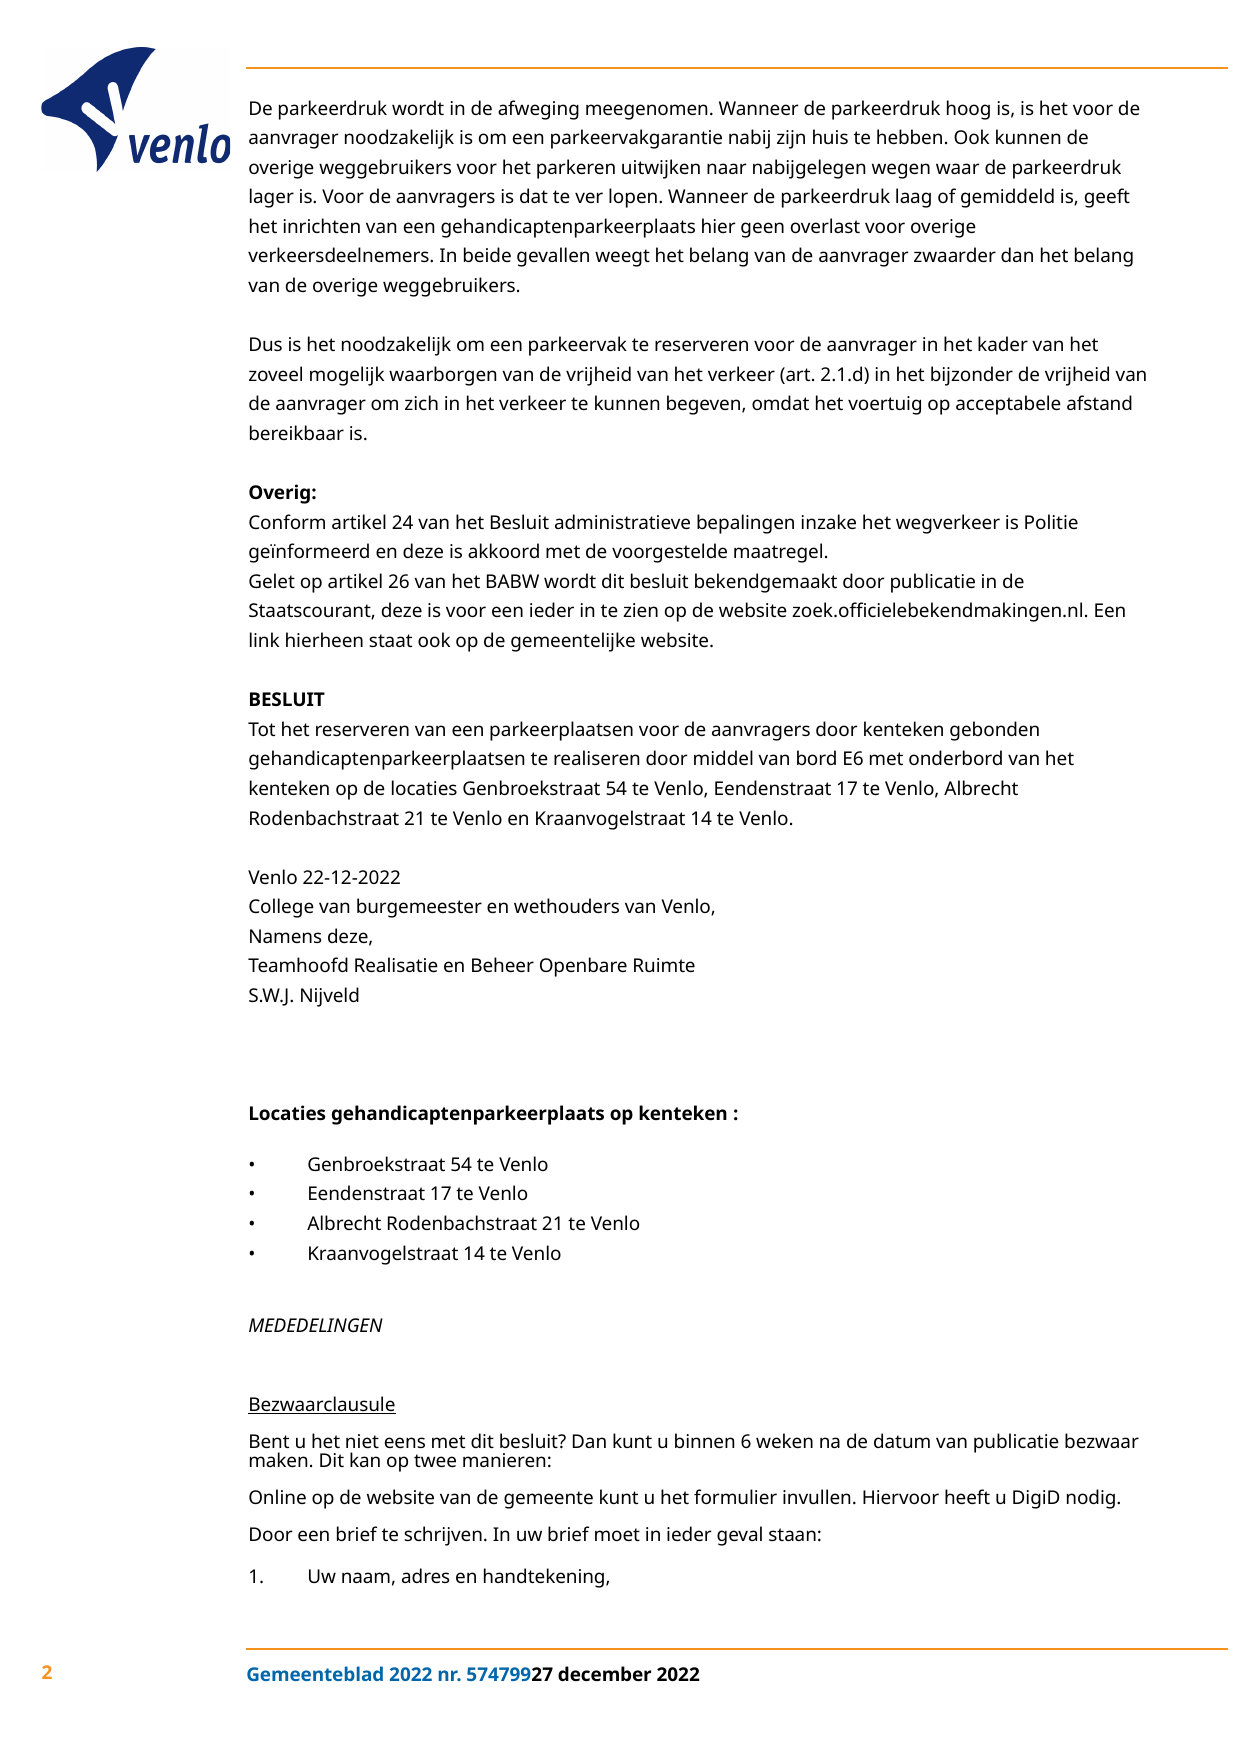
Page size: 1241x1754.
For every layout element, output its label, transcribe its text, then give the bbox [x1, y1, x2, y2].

list Kraanvogelstraat 14 te Venlo [248, 1240, 1152, 1266]
text Conform artikel 24 van het Besluit administratieve bepalingen inzake het wegverkeer is Politie geïnformeerd en deze is akkoord met de voorgestelde maatregel. [248, 509, 1152, 564]
text Online op de website van de gemeente kunt u het formulier invullen. Hiervoor heeft u DigiD nodig. [248, 1489, 1152, 1508]
text Locaties gehandicaptenparkeerplaats op kenteken : [248, 1101, 1152, 1126]
text De parkeerdruk wordt in de afweging meegenomen. Wanneer de parkeerdruk hoog is, is het voor de aanvrager noodzakelijk is om een parkeervakgarantie nabij zijn huis te hebben. Ook kunnen de overige weggebruikers voor het parkeren uitwijken naar nabijgelegen wegen waar de parkeerdruk lager is. Voor de aanvragers is dat te ver lopen. Wanneer de parkeerdruk laag of gemiddeld is, geeft het inrichten van een gehandicaptenparkeerplaats hier geen overlast voor overige verkeersdeelnemers. In beide gevallen weegt het belang van de aanvrager zwaarder dan het belang van de overige weggebruikers. [248, 95, 1152, 298]
text Bezwaarclausule [248, 1396, 1152, 1415]
text S.W.J. Nijveld [248, 982, 1152, 1008]
list Eendenstraat 17 te Venlo [248, 1181, 1152, 1206]
list Genbroekstraat 54 te Venlo [248, 1151, 1152, 1177]
text Namens deze, [248, 923, 1152, 949]
text Door een brief te schrijven. In uw brief moet in ieder geval staan: [248, 1526, 1152, 1545]
text Dus is het noodzakelijk om een parkeervak te reserveren voor de aanvrager in het kader van het zoveel mogelijk waarborgen van de vrijheid van het verkeer (art. 2.1.d) in het bijzonder de vrijheid van de aanvrager om zich in het verkeer te kunnen begeven, omdat het voertuig op acceptabele afstand bereikbaar is. [248, 331, 1152, 446]
text Teamhoofd Realisatie en Beheer Openbare Ruimte [248, 953, 1152, 978]
picture [41, 47, 231, 172]
list Uw naam, adres en handtekening, [248, 1563, 1152, 1589]
text MEDEDELINGEN [248, 1312, 1152, 1338]
text Venlo 22-12-2022 [248, 864, 1152, 890]
text BESLUIT [248, 686, 1152, 712]
list Albrecht Rodenbachstraat 21 te Venlo [248, 1210, 1152, 1236]
text Bent u het niet eens met dit besluit? Dan kunt u binnen 6 weken na de datum van publicatie bezwaar maken. Dit kan op twee manieren: [248, 1433, 1152, 1471]
text Tot het reserveren van een parkeerplaatsen voor de aanvragers door kenteken gebonden gehandicaptenparkeerplaatsen te realiseren door middel van bord E6 met onderbord van het kenteken op de locaties Genbroekstraat 54 te Venlo, Eendenstraat 17 te Venlo, Albrecht Rodenbachstraat 21 te Venlo en Kraanvogelstraat 14 te Venlo. [248, 716, 1152, 831]
text College van burgemeester en wethouders van Venlo, [248, 893, 1152, 919]
text Overig: [248, 479, 1152, 505]
text Gelet op artikel 26 van het BABW wordt dit besluit bekendgemaakt door publicatie in de Staatscourant, deze is voor een ieder in te zien op de website zoek.officielebekendmakingen.nl. Een link hierheen staat ook op de gemeentelijke website. [248, 568, 1152, 653]
